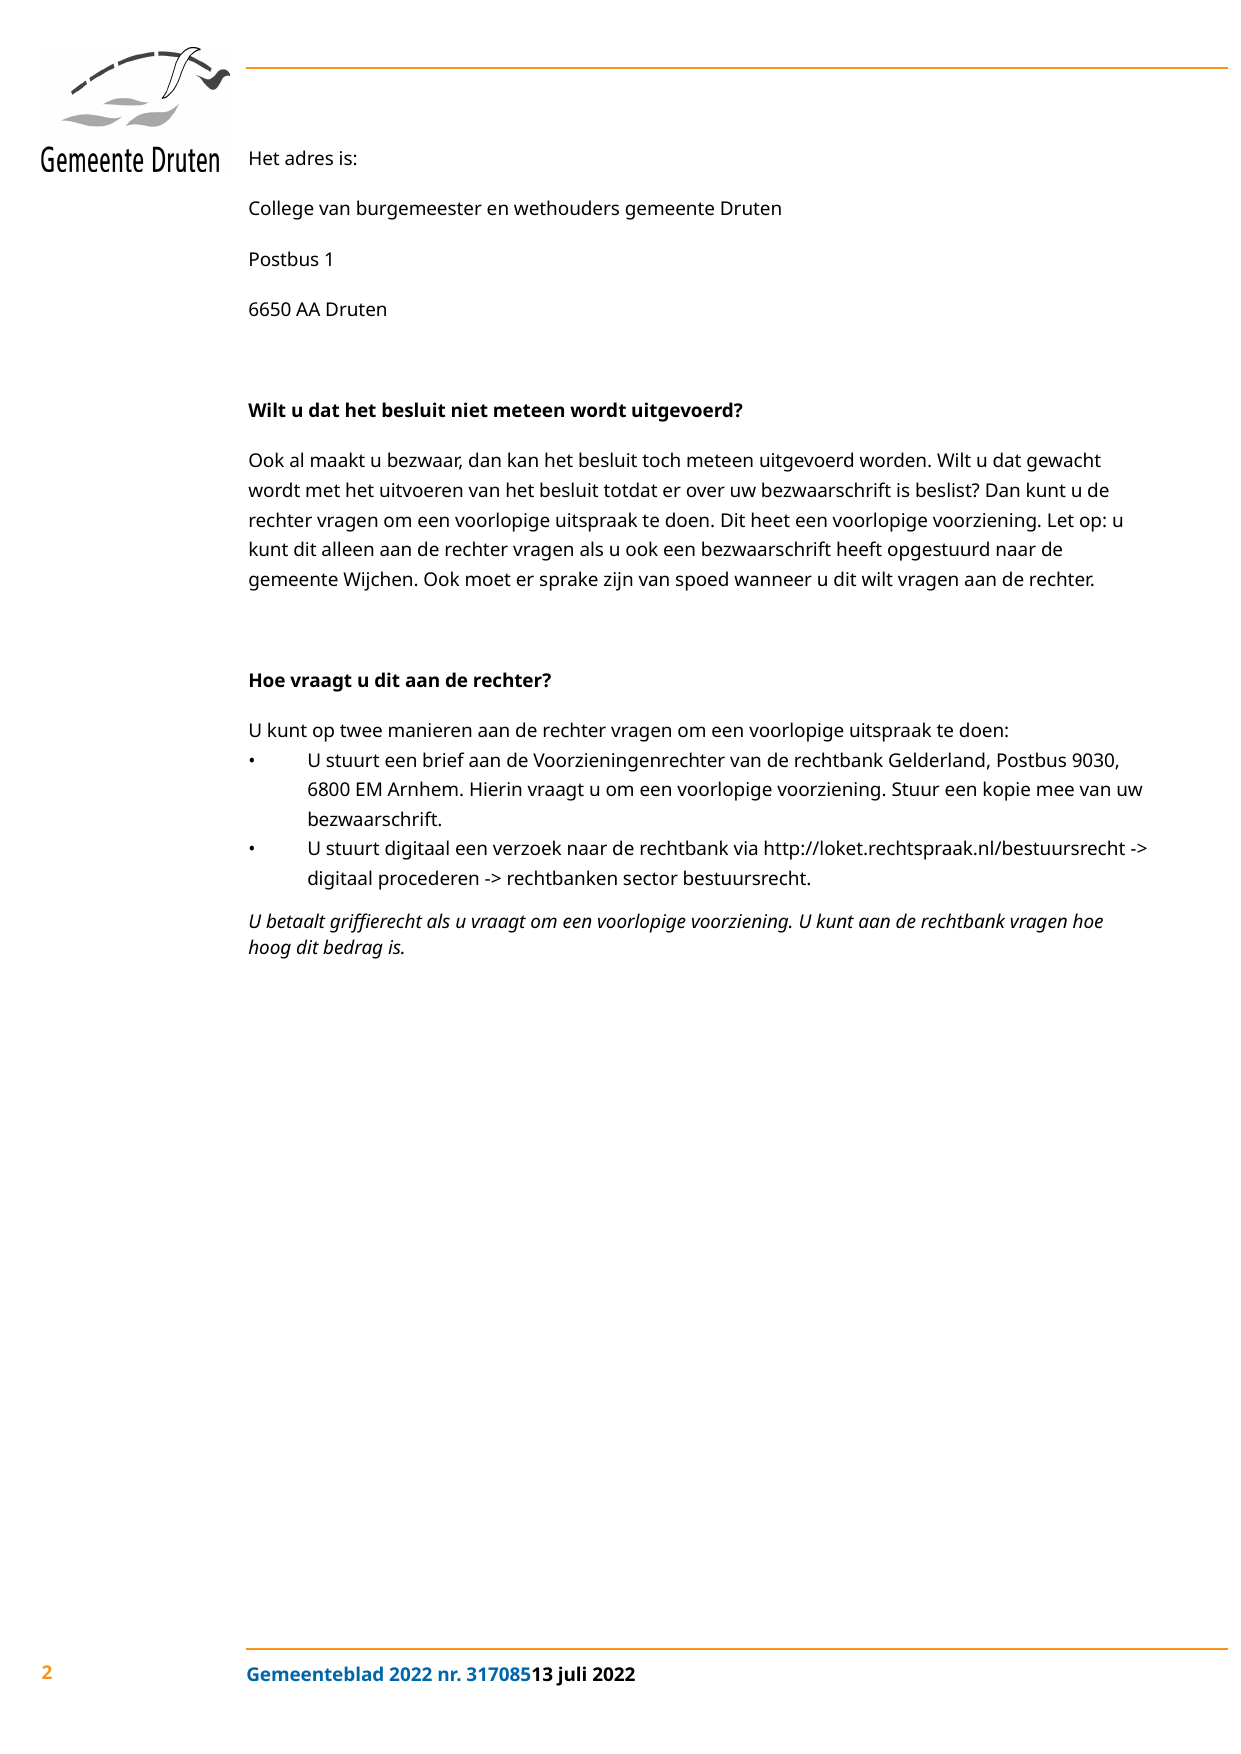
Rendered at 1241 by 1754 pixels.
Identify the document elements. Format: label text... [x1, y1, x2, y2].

list U stuurt digitaal een verzoek naar de rechtbank via http://loket.rechtspraak.nl/bestuursrecht -> digitaal procederen -> rechtbanken sector bestuursrecht. [248, 836, 1152, 891]
text Hoe vraagt u dit aan de rechter? [248, 667, 1152, 693]
picture [41, 47, 231, 172]
text Wilt u dat het besluit niet meteen wordt uitgevoerd? [248, 397, 1152, 423]
text U kunt op twee manieren aan de rechter vragen om een voorlopige uitspraak te doen: [248, 717, 1152, 743]
text College van burgemeester en wethouders gemeente Druten [248, 196, 1152, 221]
text 6650 AA Druten [248, 296, 1152, 322]
text Ook al maakt u bezwaar, dan kan het besluit toch meteen uitgevoerd worden. Wilt u dat gewacht wordt met het uitvoeren van het besluit totdat er over uw bezwaarschrift is beslist? Dan kunt u de rechter vragen om een voorlopige uitspraak te doen. Dit heet een voorlopige voorziening. Let op: u kunt dit alleen aan de rechter vragen als u ook een bezwaarschrift heeft opgestuurd naar de gemeente Wijchen. Ook moet er sprake zijn van spoed wanneer u dit wilt vragen aan de rechter. [248, 448, 1152, 592]
text Het adres is: [248, 145, 1152, 171]
text U betaalt griffierecht als u vraagt om een voorlopige voorziening. U kunt aan de rechtbank vragen hoe hoog dit bedrag is. [248, 908, 1152, 960]
list U stuurt een brief aan de Voorzieningenrechter van de rechtbank Gelderland, Postbus 9030, 6800 EM Arnhem. Hierin vraagt u om een voorlopige voorziening. Stuur een kopie mee van uw bezwaarschrift. [248, 747, 1152, 832]
text Postbus 1 [248, 246, 1152, 272]
